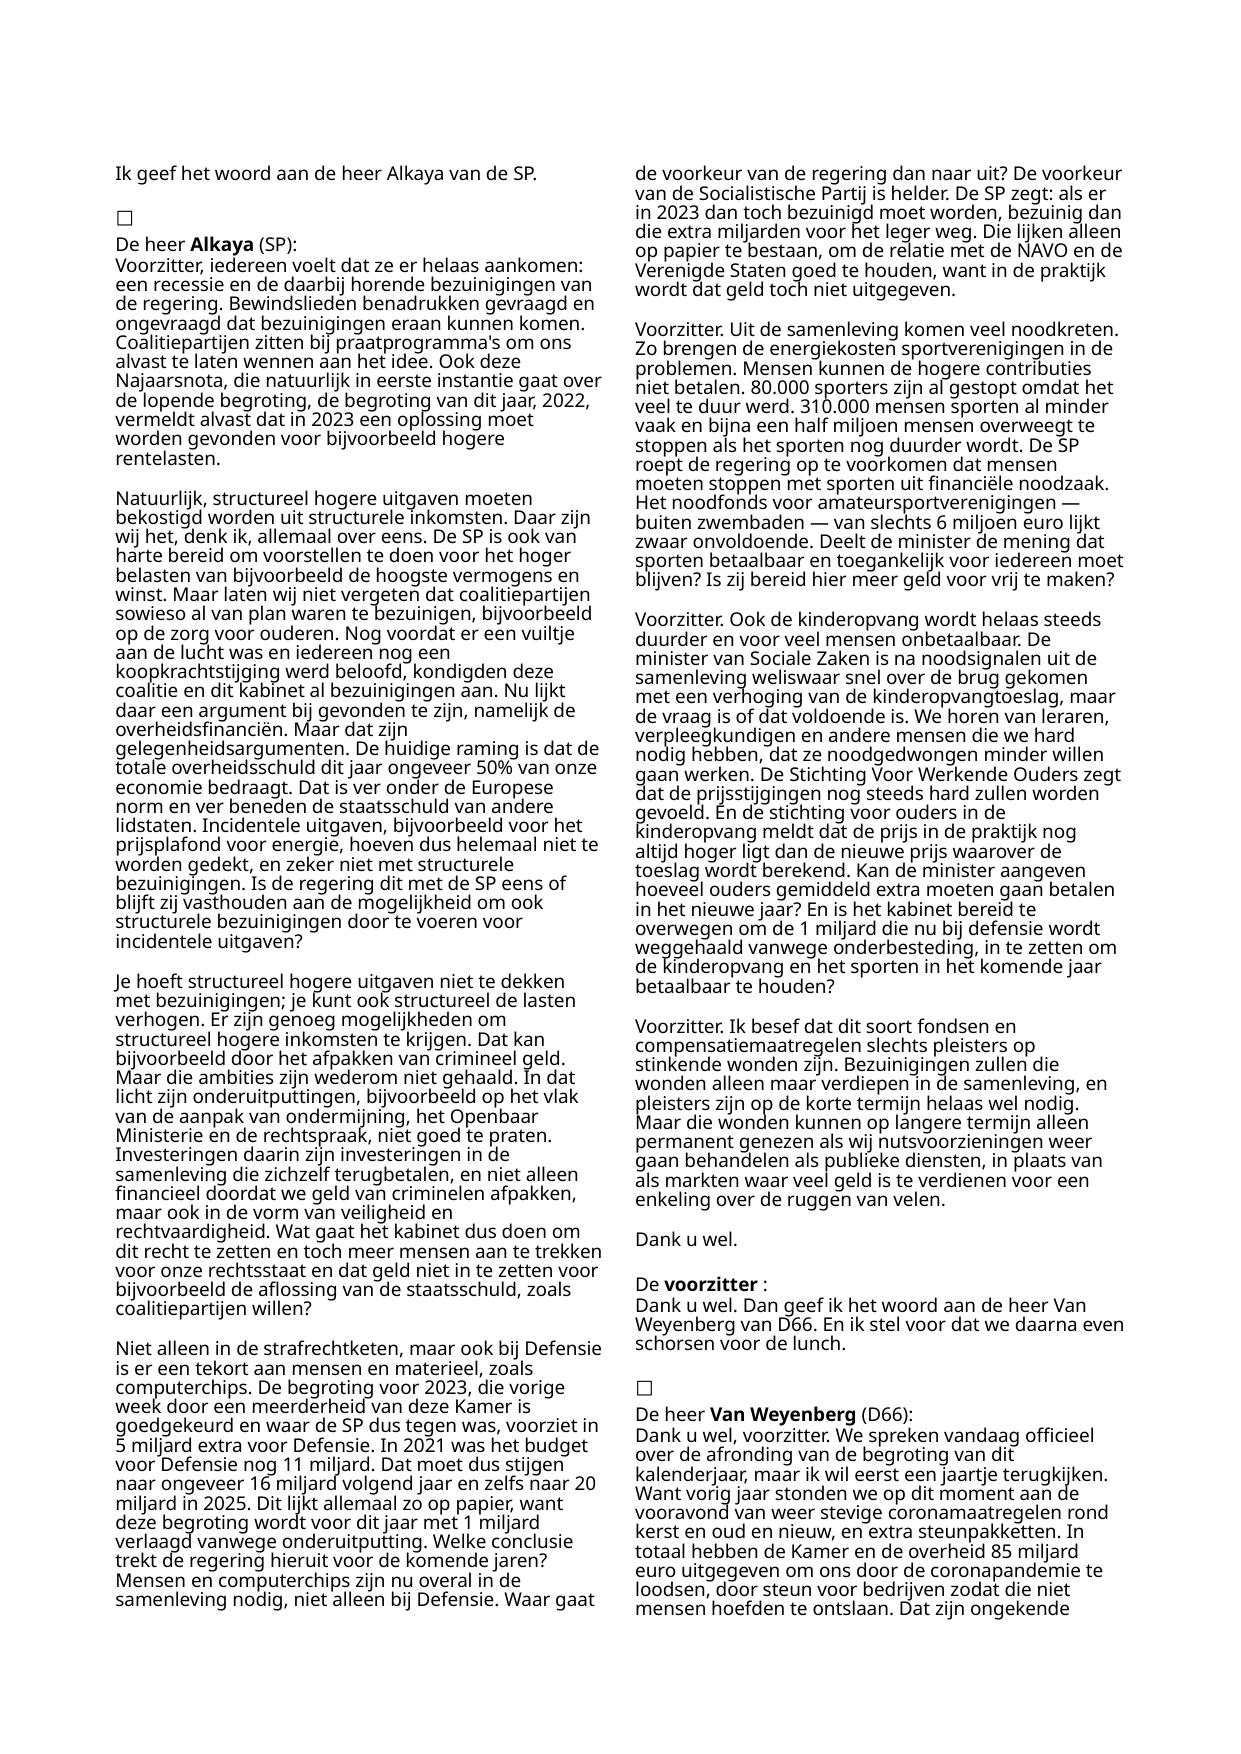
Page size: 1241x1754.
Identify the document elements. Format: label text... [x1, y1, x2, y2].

text Voorzitter, iedereen voelt dat ze er helaas aankomen: een recessie en de daarbij horende bezuinigingen van de regering. Bewindslieden benadrukken gevraagd en ongevraagd dat bezuinigingen eraan kunnen komen. Coalitiepartijen zitten bij praatprogramma's om ons alvast te laten wennen aan het idee. Ook deze Najaarsnota, die natuurlijk in eerste instantie gaat over de lopende begroting, de begroting van dit jaar, 2022, vermeldt alvast dat in 2023 een oplossing moet worden gevonden voor bijvoorbeeld hogere rentelasten. [115, 257, 605, 469]
text De heer Van Weyenberg (D66): [635, 1401, 1125, 1427]
text Dank u wel. Dan geef ik het woord aan de heer Van Weyenberg van D66. En ik stel voor dat we daarna even schorsen voor de lunch. [635, 1297, 1125, 1355]
text ⬜ [115, 205, 605, 231]
text Niet alleen in de strafrechtketen, maar ook bij Defensie is er een tekort aan mensen en materieel, zoals computerchips. De begroting voor 2023, die vorige week door een meerderheid van deze Kamer is goedgekeurd en waar de SP dus tegen was, voorziet in 5 miljard extra voor Defensie. In 2021 was het budget voor Defensie nog 11 miljard. Dat moet dus stijgen naar ongeveer 16 miljard volgend jaar en zelfs naar 20 miljard in 2025. Dit lijkt allemaal zo op papier, want deze begroting wordt voor dit jaar met 1 miljard verlaagd vanwege onderuitputting. Welke conclusie trekt de regering hieruit voor de komende jaren? Mensen en computerchips zijn nu overal in de samenleving nodig, niet alleen bij Defensie. Waar gaat [115, 1340, 605, 1610]
text De heer Alkaya (SP): [115, 231, 605, 257]
text Dank u wel. [635, 1231, 1125, 1250]
text Voorzitter. Uit de samenleving komen veel noodkreten. Zo brengen de energiekosten sportverenigingen in de problemen. Mensen kunnen de hogere contributies niet betalen. 80.000 sporters zijn al gestopt omdat het veel te duur werd. 310.000 mensen sporten al minder vaak en bijna een half miljoen mensen overweegt te stoppen als het sporten nog duurder wordt. De SP roept de regering op te voorkomen dat mensen moeten stoppen met sporten uit financiële noodzaak. Het noodfonds voor amateursportverenigingen — buiten zwembaden — van slechts 6 miljoen euro lijkt zwaar onvoldoende. Deelt de minister de mening dat sporten betaalbaar en toegankelijk voor iedereen moet blijven? Is zij bereid hier meer geld voor vrij te maken? [635, 321, 1125, 591]
text Voorzitter. Ook de kinderopvang wordt helaas steeds duurder en voor veel mensen onbetaalbaar. De minister van Sociale Zaken is na noodsignalen uit de samenleving weliswaar snel over de brug gekomen met een verhoging van de kinderopvangtoeslag, maar de vraag is of dat voldoende is. We horen van leraren, verpleegkundigen en andere mensen die we hard nodig hebben, dat ze noodgedwongen minder willen gaan werken. De Stichting Voor Werkende Ouders zegt dat de prijsstijgingen nog steeds hard zullen worden gevoeld. En de stichting voor ouders in de kinderopvang meldt dat de prijs in de praktijk nog altijd hoger ligt dan de nieuwe prijs waarover de toeslag wordt berekend. Kan de minister aangeven hoeveel ouders gemiddeld extra moeten gaan betalen in het nieuwe jaar? En is het kabinet bereid te overwegen om de 1 miljard die nu bij defensie wordt weggehaald vanwege onderbesteding, in te zetten om de kinderopvang en het sporten in het komende jaar betaalbaar te houden? [635, 611, 1125, 997]
text Dank u wel, voorzitter. We spreken vandaag officieel over de afronding van de begroting van dit kalenderjaar, maar ik wil eerst een jaartje terugkijken. Want vorig jaar stonden we op dit moment aan de vooravond van weer stevige coronamaatregelen rond kerst en oud en nieuw, en extra steunpakketten. In totaal hebben de Kamer en de overheid 85 miljard euro uitgegeven om ons door de coronapandemie te loodsen, door steun voor bedrijven zodat die niet mensen hoefden te ontslaan. Dat zijn ongekende [635, 1427, 1125, 1620]
text Voorzitter. Ik besef dat dit soort fondsen en compensatiemaatregelen slechts pleisters op stinkende wonden zijn. Bezuinigingen zullen die wonden alleen maar verdiepen in de samenleving, en pleisters zijn op de korte termijn helaas wel nodig. Maar die wonden kunnen op langere termijn alleen permanent genezen als wij nutsvoorzieningen weer gaan behandelen als publieke diensten, in plaats van als markten waar veel geld is te verdienen voor een enkeling over de ruggen van velen. [635, 1018, 1125, 1210]
text Natuurlijk, structureel hogere uitgaven moeten bekostigd worden uit structurele inkomsten. Daar zijn wij het, denk ik, allemaal over eens. De SP is ook van harte bereid om voorstellen te doen voor het hoger belasten van bijvoorbeeld de hoogste vermogens en winst. Maar laten wij niet vergeten dat coalitiepartijen sowieso al van plan waren te bezuinigen, bijvoorbeeld op de zorg voor ouderen. Nog voordat er een vuiltje aan de lucht was en iedereen nog een koopkrachtstijging werd beloofd, kondigden deze coalitie en dit kabinet al bezuinigingen aan. Nu lijkt daar een argument bij gevonden te zijn, namelijk de overheidsfinanciën. Maar dat zijn gelegenheidsargumenten. De huidige raming is dat de totale overheidsschuld dit jaar ongeveer 50% van onze economie bedraagt. Dat is ver onder de Europese norm en ver beneden de staatsschuld van andere lidstaten. Incidentele uitgaven, bijvoorbeeld voor het prijsplafond voor energie, hoeven dus helemaal niet te worden gedekt, en zeker niet met structurele bezuinigingen. Is de regering dit met de SP eens of blijft zij vasthouden aan de mogelijkheid om ook structurele bezuinigingen door te voeren voor incidentele uitgaven? [115, 489, 605, 952]
text de voorkeur van de regering dan naar uit? De voorkeur van de Socialistische Partij is helder. De SP zegt: als er in 2023 dan toch bezuinigd moet worden, bezuinig dan die extra miljarden voor het leger weg. Die lijken alleen op papier te bestaan, om de relatie met de NAVO en de Verenigde Staten goed te houden, want in de praktijk wordt dat geld toch niet uitgegeven. [635, 165, 1125, 300]
text Ik geef het woord aan de heer Alkaya van de SP. [115, 165, 605, 184]
text Je hoeft structureel hogere uitgaven niet te dekken met bezuinigingen; je kunt ook structureel de lasten verhogen. Er zijn genoeg mogelijkheden om structureel hogere inkomsten te krijgen. Dat kan bijvoorbeeld door het afpakken van crimineel geld. Maar die ambities zijn wederom niet gehaald. In dat licht zijn onderuitputtingen, bijvoorbeeld op het vlak van de aanpak van ondermijning, het Openbaar Ministerie en de rechtspraak, niet goed te praten. Investeringen daarin zijn investeringen in de samenleving die zichzelf terugbetalen, en niet alleen financieel doordat we geld van criminelen afpakken, maar ook in de vorm van veiligheid en rechtvaardigheid. Wat gaat het kabinet dus doen om dit recht te zetten en toch meer mensen aan te trekken voor onze rechtsstaat en dat geld niet in te zetten voor bijvoorbeeld de aflossing van de staatsschuld, zoals coalitiepartijen willen? [115, 973, 605, 1320]
text De voorzitter : [635, 1271, 1125, 1297]
text ⬜ [635, 1376, 1125, 1401]
